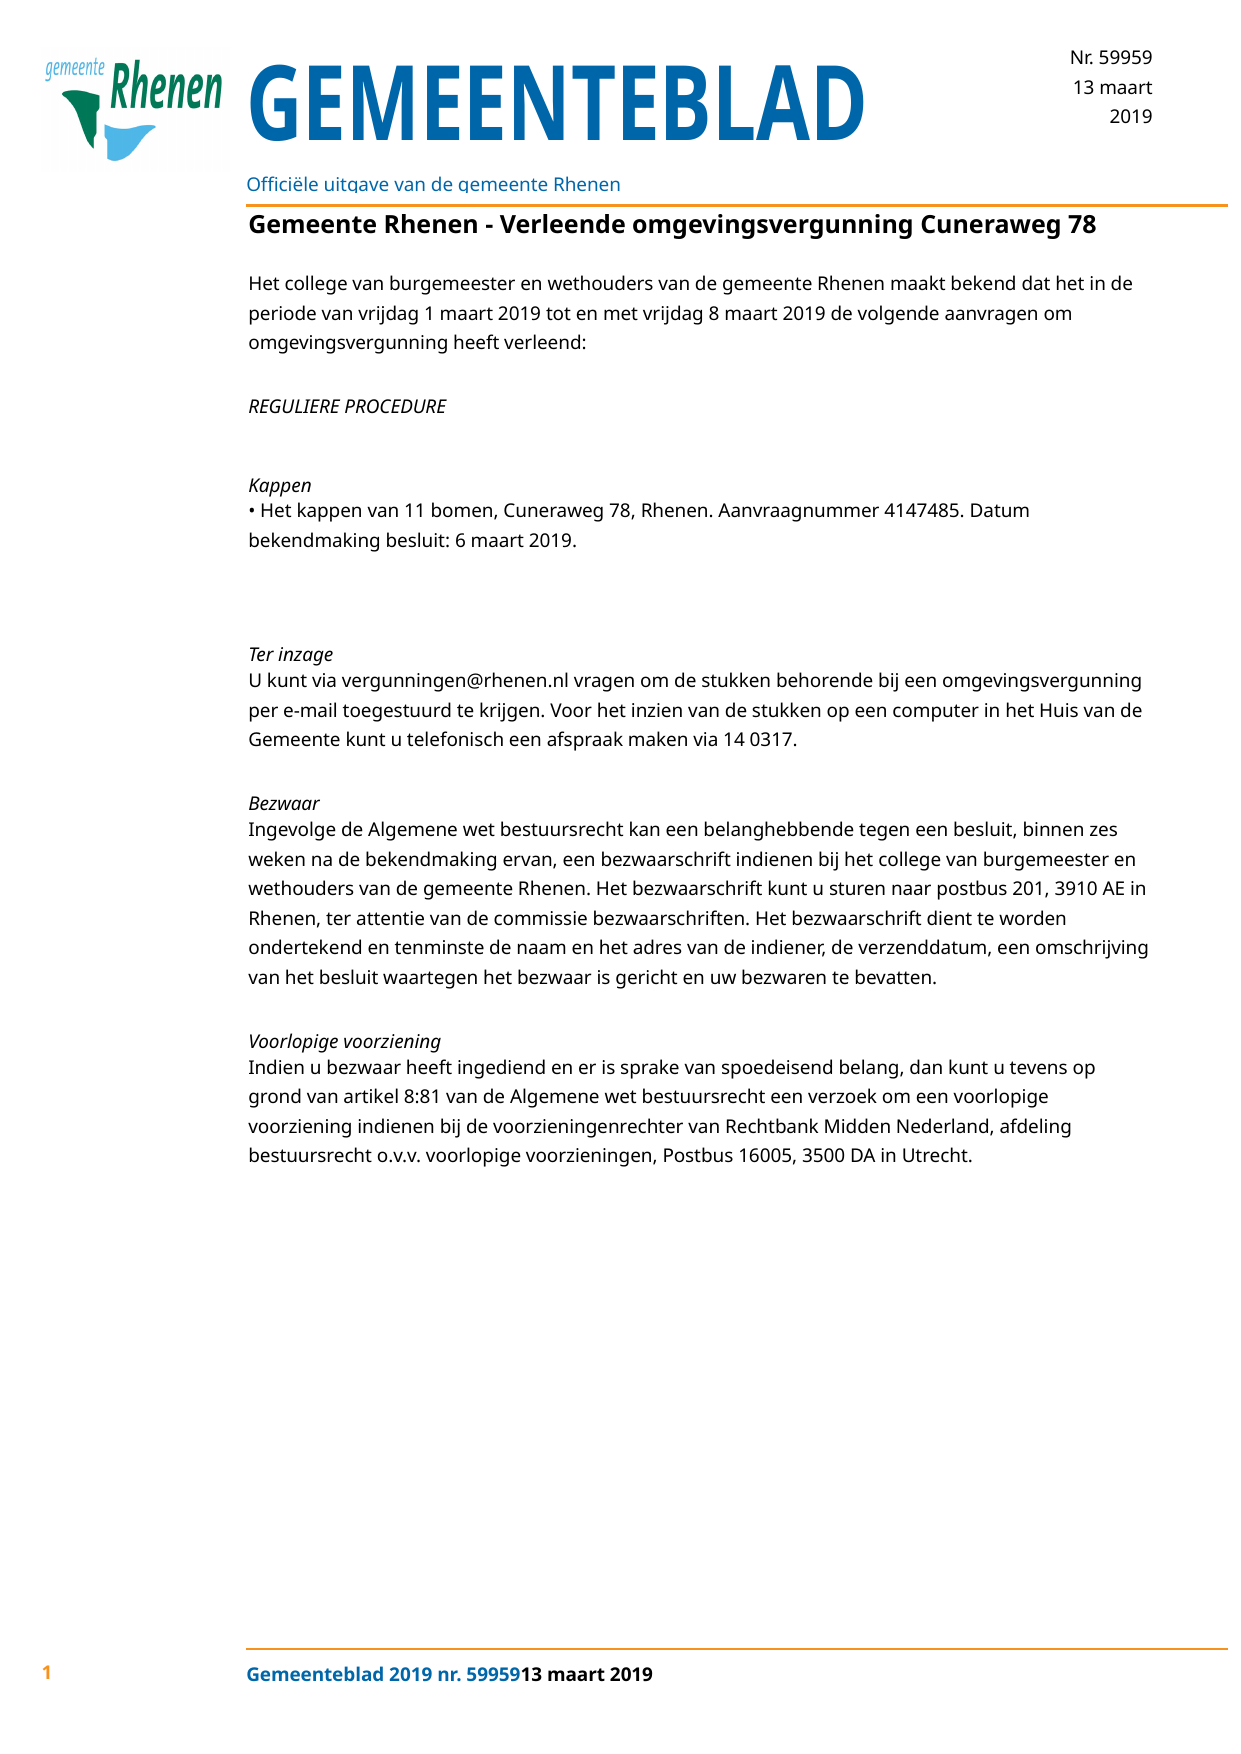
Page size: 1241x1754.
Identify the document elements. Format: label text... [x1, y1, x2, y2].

text Voorlopige voorziening [248, 1028, 1152, 1054]
text Indien u bezwaar heeft ingediend en er is sprake van spoedeisend belang, dan kunt u tevens op grond van artikel 8:81 van de Algemene wet bestuursrecht een verzoek om een voorlopige voorziening indienen bij de voorzieningenrechter van Rechtbank Midden Nederland, afdeling bestuursrecht o.v.v. voorlopige voorzieningen, Postbus 16005, 3500 DA in Utrecht. [248, 1054, 1152, 1168]
text Bezwaar [248, 791, 1152, 816]
text Ter inzage [248, 642, 1152, 667]
text Ingevolge de Algemene wet bestuursrecht kan een belanghebbende tegen een besluit, binnen zes weken na de bekendmaking ervan, een bezwaarschrift indienen bij het college van burgemeester en wethouders van de gemeente Rhenen. Het bezwaarschrift kunt u sturen naar postbus 201, 3910 AE in Rhenen, ter attentie van de commissie bezwaarschriften. Het bezwaarschrift dient te worden ondertekend en tenminste de naam en het adres van de indiener, de verzenddatum, een omschrijving van het besluit waartegen het bezwaar is gericht en uw bezwaren te bevatten. [248, 816, 1152, 990]
text • Het kappen van 11 bomen, Cuneraweg 78, Rhenen. Aanvraagnummer 4147485. Datum bekendmaking besluit: 6 maart 2019. [248, 498, 1152, 553]
text Gemeente Rhenen - Verleende omgevingsvergunning Cuneraweg 78 [248, 207, 1152, 241]
picture [41, 47, 231, 172]
text Het college van burgemeester en wethouders van de gemeente Rhenen maakt bekend dat het in de periode van vrijdag 1 maart 2019 tot en met vrijdag 8 maart 2019 de volgende aanvragen om omgevingsvergunning heeft verleend: [248, 270, 1152, 355]
text Kappen [248, 472, 1152, 498]
text REGULIERE PROCEDURE [248, 393, 1152, 419]
text U kunt via vergunningen@rhenen.nl vragen om de stukken behorende bij een omgevingsvergunning per e-mail toegestuurd te krijgen. Voor het inzien van de stukken op een computer in het Huis van de Gemeente kunt u telefonisch een afspraak maken via 14 0317. [248, 667, 1152, 752]
